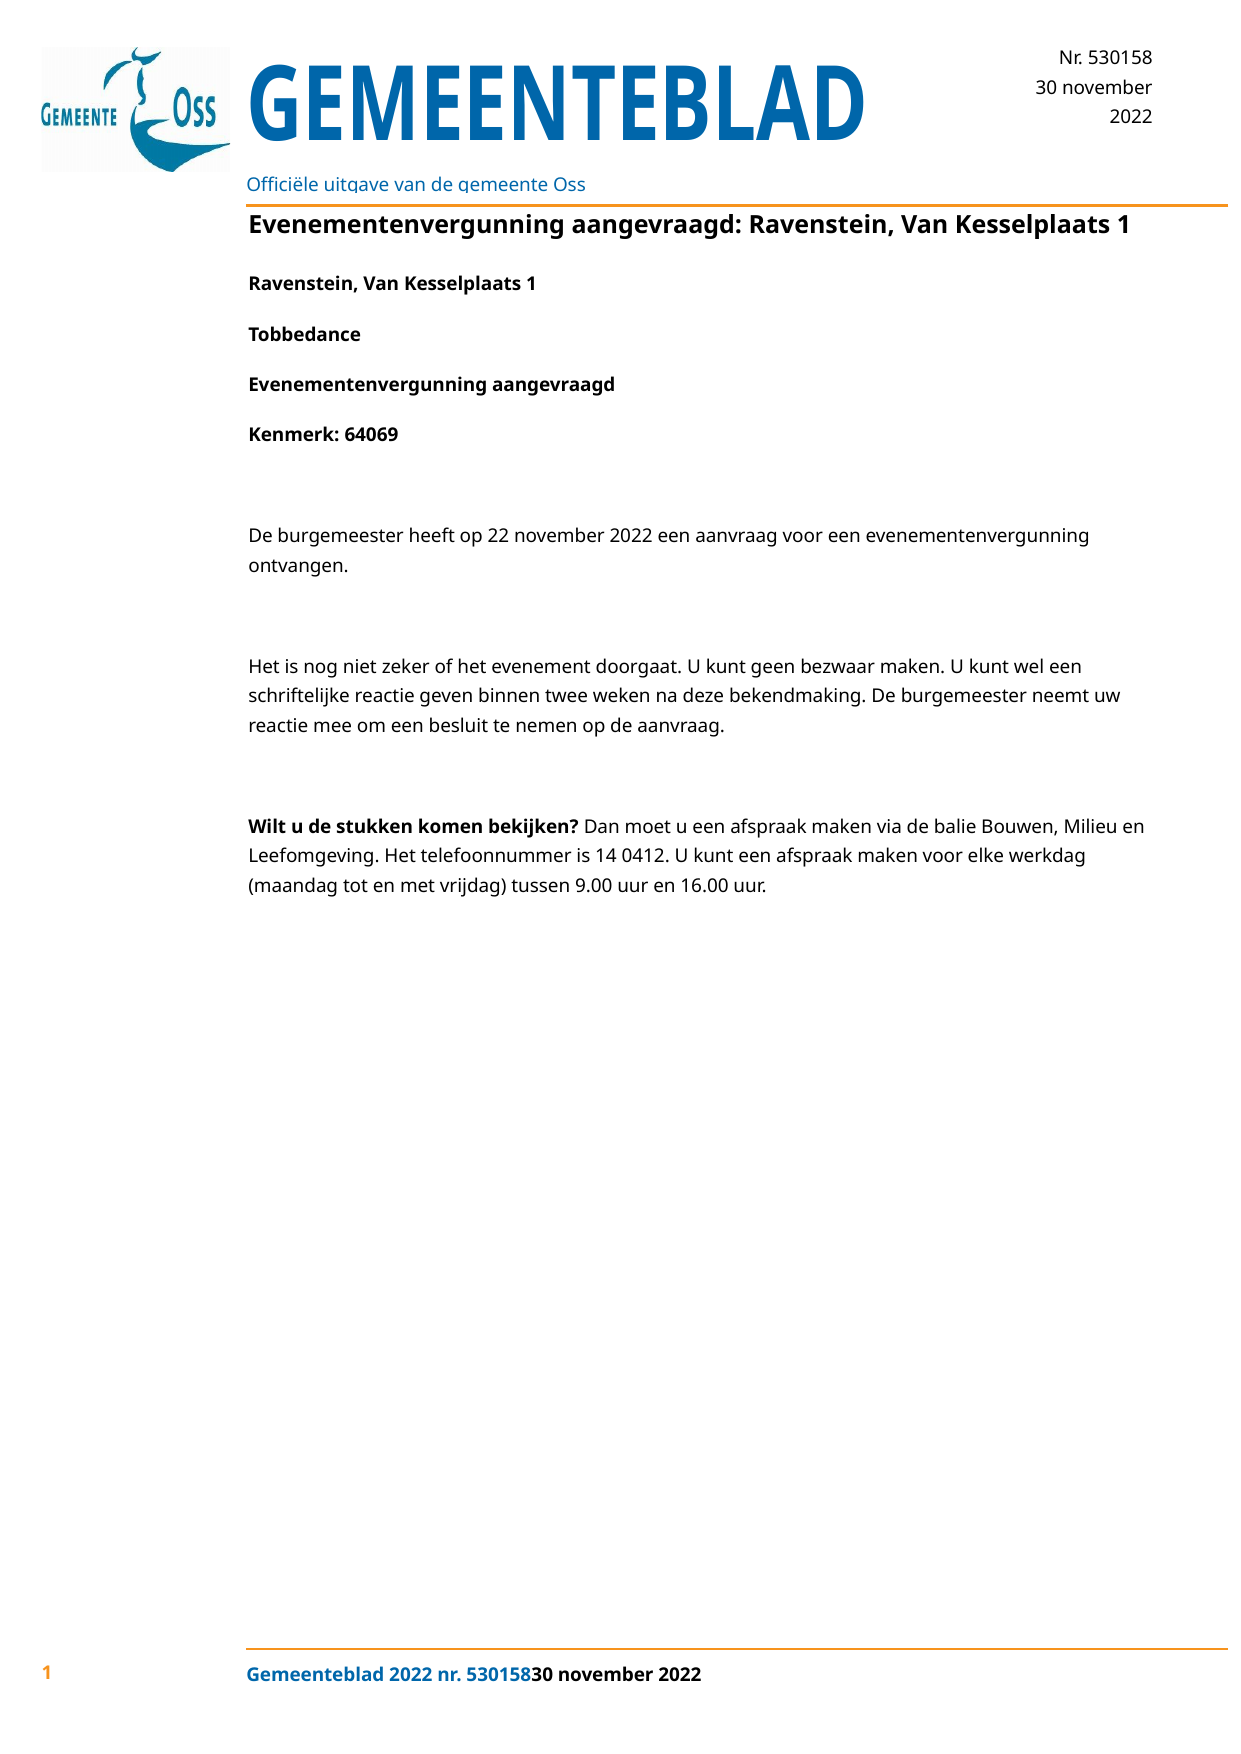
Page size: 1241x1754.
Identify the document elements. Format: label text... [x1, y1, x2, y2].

text Tobbedance [248, 321, 1152, 346]
text Ravenstein, Van Kesselplaats 1 [248, 270, 1152, 296]
text De burgemeester heeft op 22 november 2022 een aanvraag voor een evenementenvergunning ontvangen. [248, 522, 1152, 578]
text Wilt u de stukken komen bekijken? Dan moet u een afspraak maken via de balie Bouwen, Milieu en Leefomgeving. Het telefoonnummer is 14 0412. U kunt een afspraak maken voor elke werkdag (maandag tot en met vrijdag) tussen 9.00 uur en 16.00 uur. [248, 813, 1152, 898]
text Het is nog niet zeker of het evenement doorgaat. U kunt geen bezwaar maken. U kunt wel een schriftelijke reactie geven binnen twee weken na deze bekendmaking. De burgemeester neemt uw reactie mee om een besluit te nemen op de aanvraag. [248, 653, 1152, 738]
text Evenementenvergunning aangevraagd [248, 371, 1152, 397]
text Evenementenvergunning aangevraagd: Ravenstein, Van Kesselplaats 1 [248, 207, 1152, 241]
text Kenmerk: 64069 [248, 422, 1152, 447]
picture [41, 47, 231, 172]
